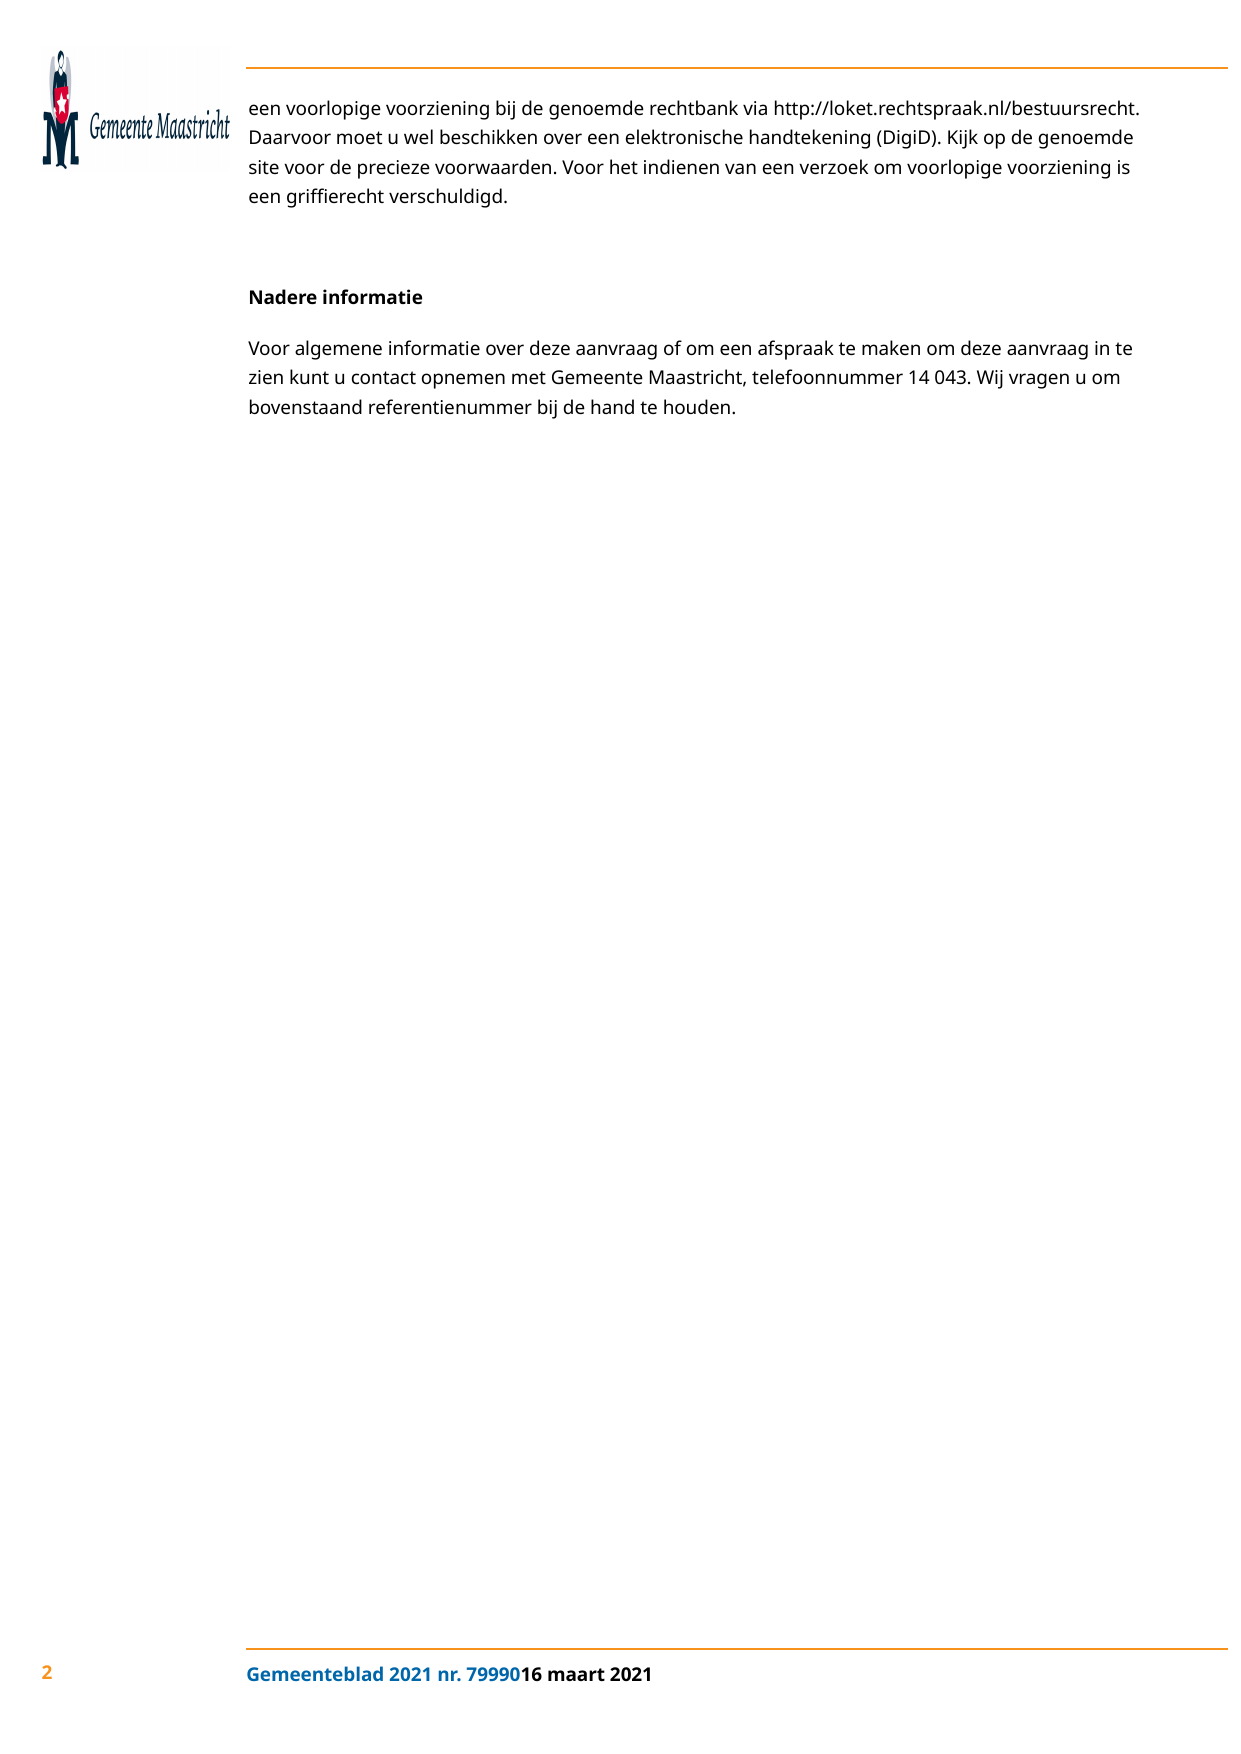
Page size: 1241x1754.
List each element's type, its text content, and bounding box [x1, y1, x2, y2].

text Voor algemene informatie over deze aanvraag of om een afspraak te maken om deze aanvraag in te zien kunt u contact opnemen met Gemeente Maastricht, telefoonnummer 14 043. Wij vragen u om bovenstaand referentienummer bij de hand te houden. [248, 335, 1152, 420]
text een voorlopige voorziening bij de genoemde rechtbank via http://loket.rechtspraak.nl/bestuursrecht. Daarvoor moet u wel beschikken over een elektronische handtekening (DigiD). Kijk op de genoemde site voor de precieze voorwaarden. Voor het indienen van een verzoek om voorlopige voorziening is een griffierecht verschuldigd. [248, 95, 1152, 209]
picture [41, 47, 231, 172]
text Nadere informatie [248, 284, 1152, 310]
